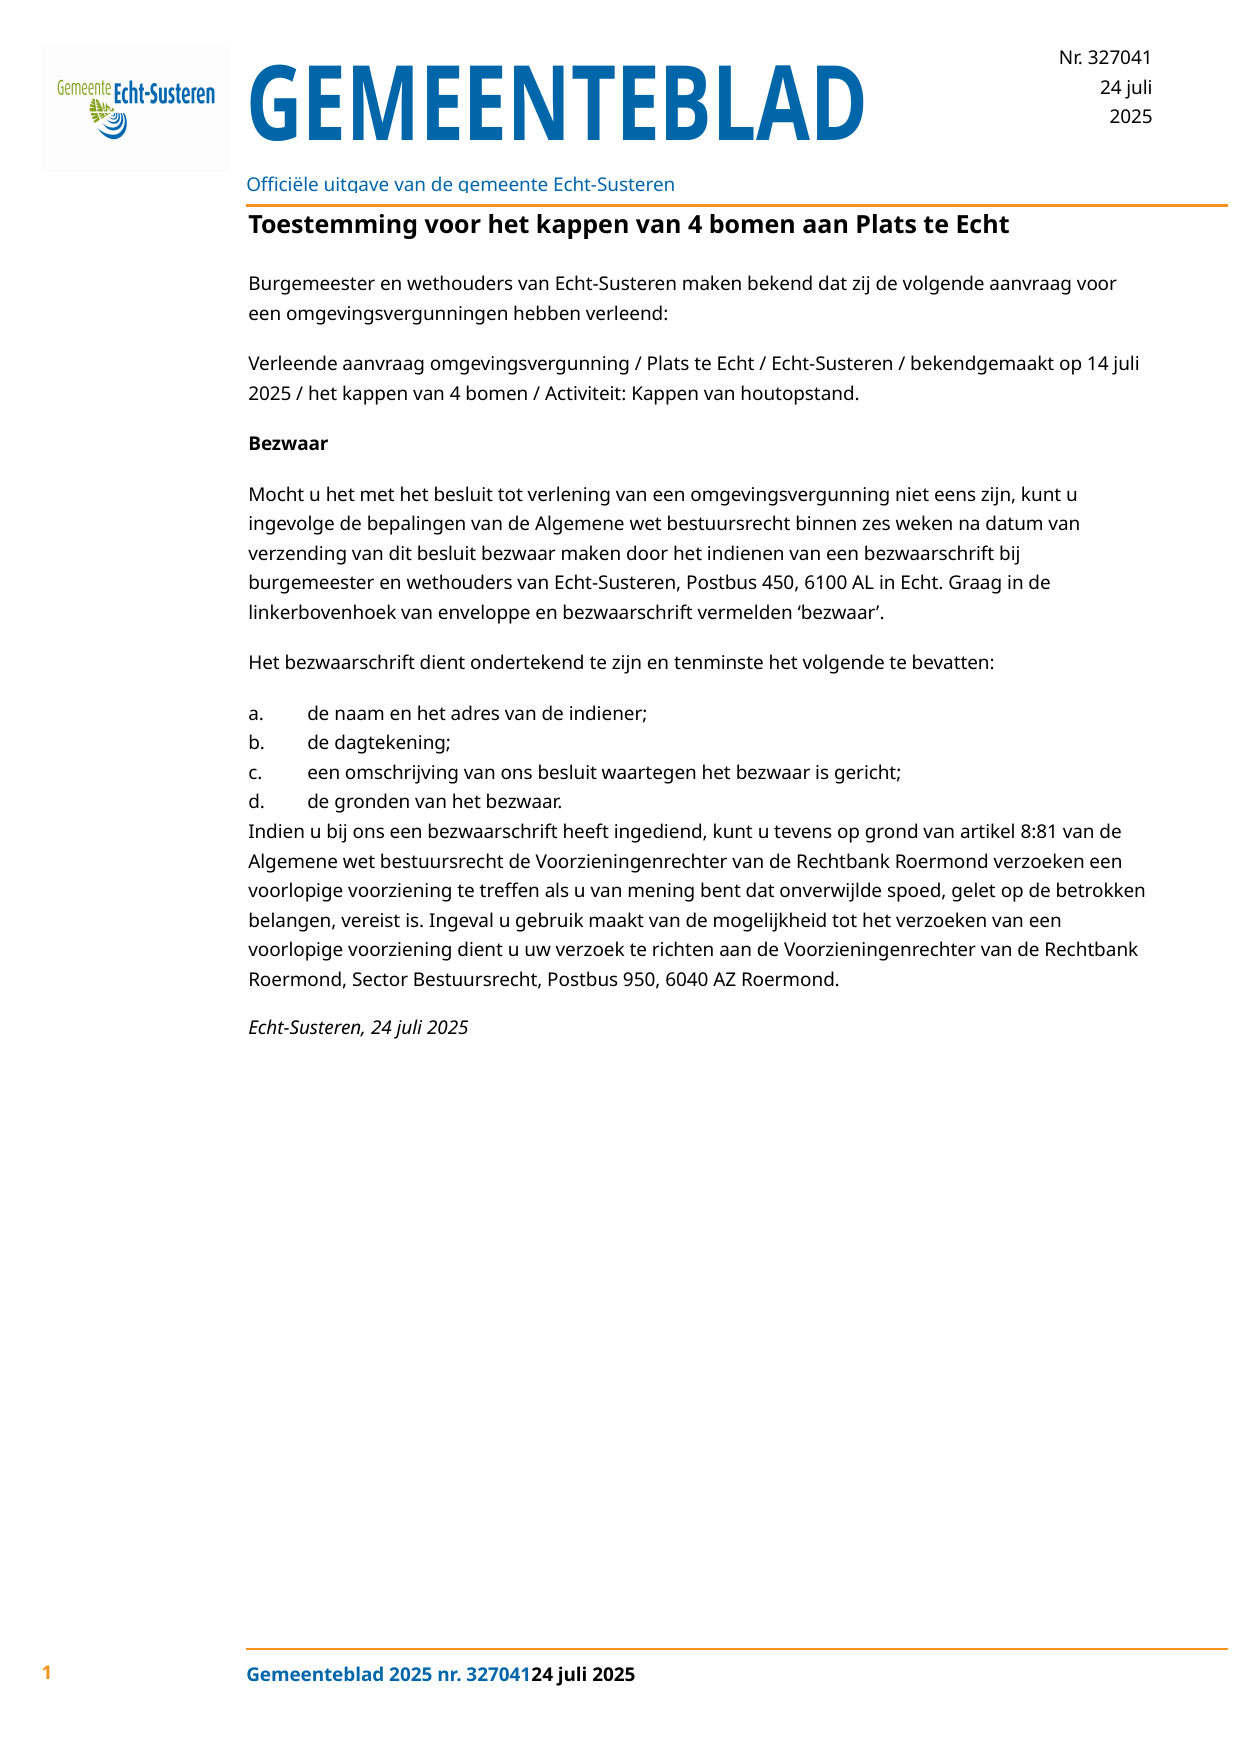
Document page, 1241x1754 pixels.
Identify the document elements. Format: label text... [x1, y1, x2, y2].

text Verleende aanvraag omgevingsvergunning / Plats te Echt / Echt-Susteren / bekendgemaakt op 14 juli 2025 / het kappen van 4 bomen / Activiteit: Kappen van houtopstand. [248, 350, 1152, 406]
list de dagtekening; [248, 729, 1152, 755]
text Mocht u het met het besluit tot verlening van een omgevingsvergunning niet eens zijn, kunt u ingevolge de bepalingen van de Algemene wet bestuursrecht binnen zes weken na datum van verzending van dit besluit bezwaar maken door het indienen van een bezwaarschrift bij burgemeester en wethouders van Echt-Susteren, Postbus 450, 6100 AL in Echt. Graag in de linkerbovenhoek van enveloppe en bezwaarschrift vermelden ‘bezwaar’. [248, 481, 1152, 625]
text Indien u bij ons een bezwaarschrift heeft ingediend, kunt u tevens op grond van artikel 8:81 van de Algemene wet bestuursrecht de Voorzieningenrechter van de Rechtbank Roermond verzoeken een voorlopige voorziening te treffen als u van mening bent dat onverwijlde spoed, gelet op de betrokken belangen, vereist is. Ingeval u gebruik maakt van de mogelijkheid tot het verzoeken van een voorlopige voorziening dient u uw verzoek te richten aan de Voorzieningenrechter van de Rechtbank Roermond, Sector Bestuursrecht, Postbus 950, 6040 AZ Roermond. [248, 818, 1152, 992]
text Burgemeester en wethouders van Echt-Susteren maken bekend dat zij de volgende aanvraag voor een omgevingsvergunningen hebben verleend: [248, 270, 1152, 326]
list een omschrijving van ons besluit waartegen het bezwaar is gericht; [248, 759, 1152, 785]
text Bezwaar [248, 430, 1152, 456]
list de naam en het adres van de indiener; [248, 700, 1152, 726]
picture [41, 47, 231, 172]
text Echt-Susteren, 24 juli 2025 [248, 1014, 1152, 1040]
text Het bezwaarschrift dient ondertekend te zijn en tenminste het volgende te bevatten: [248, 649, 1152, 675]
text Toestemming voor het kappen van 4 bomen aan Plats te Echt [248, 207, 1152, 241]
list de gronden van het bezwaar. [248, 789, 1152, 814]
